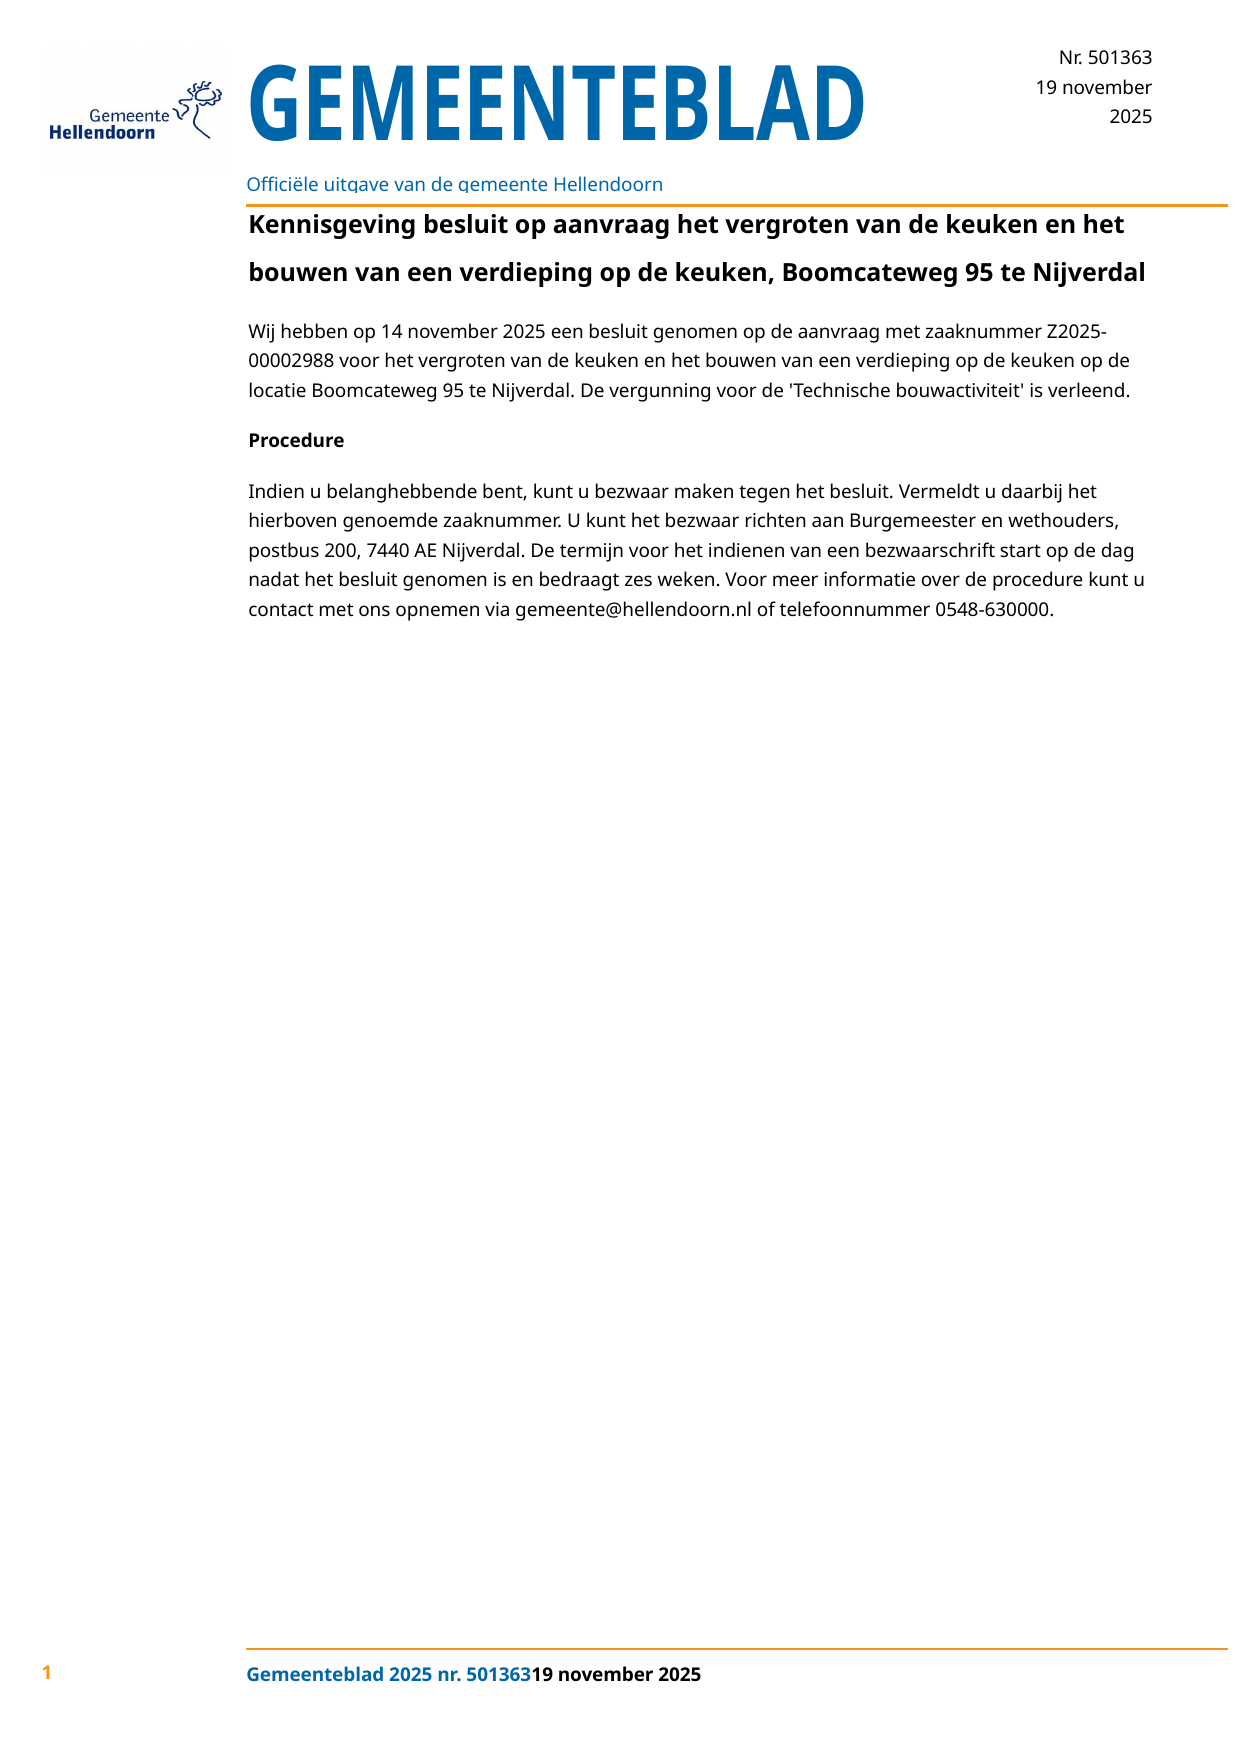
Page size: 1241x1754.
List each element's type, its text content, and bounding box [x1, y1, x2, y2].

text Procedure [248, 427, 1152, 453]
text Wij hebben op 14 november 2025 een besluit genomen op de aanvraag met zaaknummer Z2025-00002988 voor het vergroten van de keuken en het bouwen van een verdieping op de keuken op de locatie Boomcateweg 95 te Nijverdal. De vergunning voor de 'Technische bouwactiviteit' is verleend. [248, 318, 1152, 403]
text Indien u belanghebbende bent, kunt u bezwaar maken tegen het besluit. Vermeldt u daarbij het hierboven genoemde zaaknummer. U kunt het bezwaar richten aan Burgemeester en wethouders, postbus 200, 7440 AE Nijverdal. De termijn voor het indienen van een bezwaarschrift start op de dag nadat het besluit genomen is en bedraagt zes weken. Voor meer informatie over de procedure kunt u contact met ons opnemen via gemeente@hellendoorn.nl of telefoonnummer 0548-630000. [248, 478, 1152, 622]
text Kennisgeving besluit op aanvraag het vergroten van de keuken en het bouwen van een verdieping op de keuken, Boomcateweg 95 te Nijverdal [248, 207, 1152, 288]
picture [41, 47, 231, 172]
